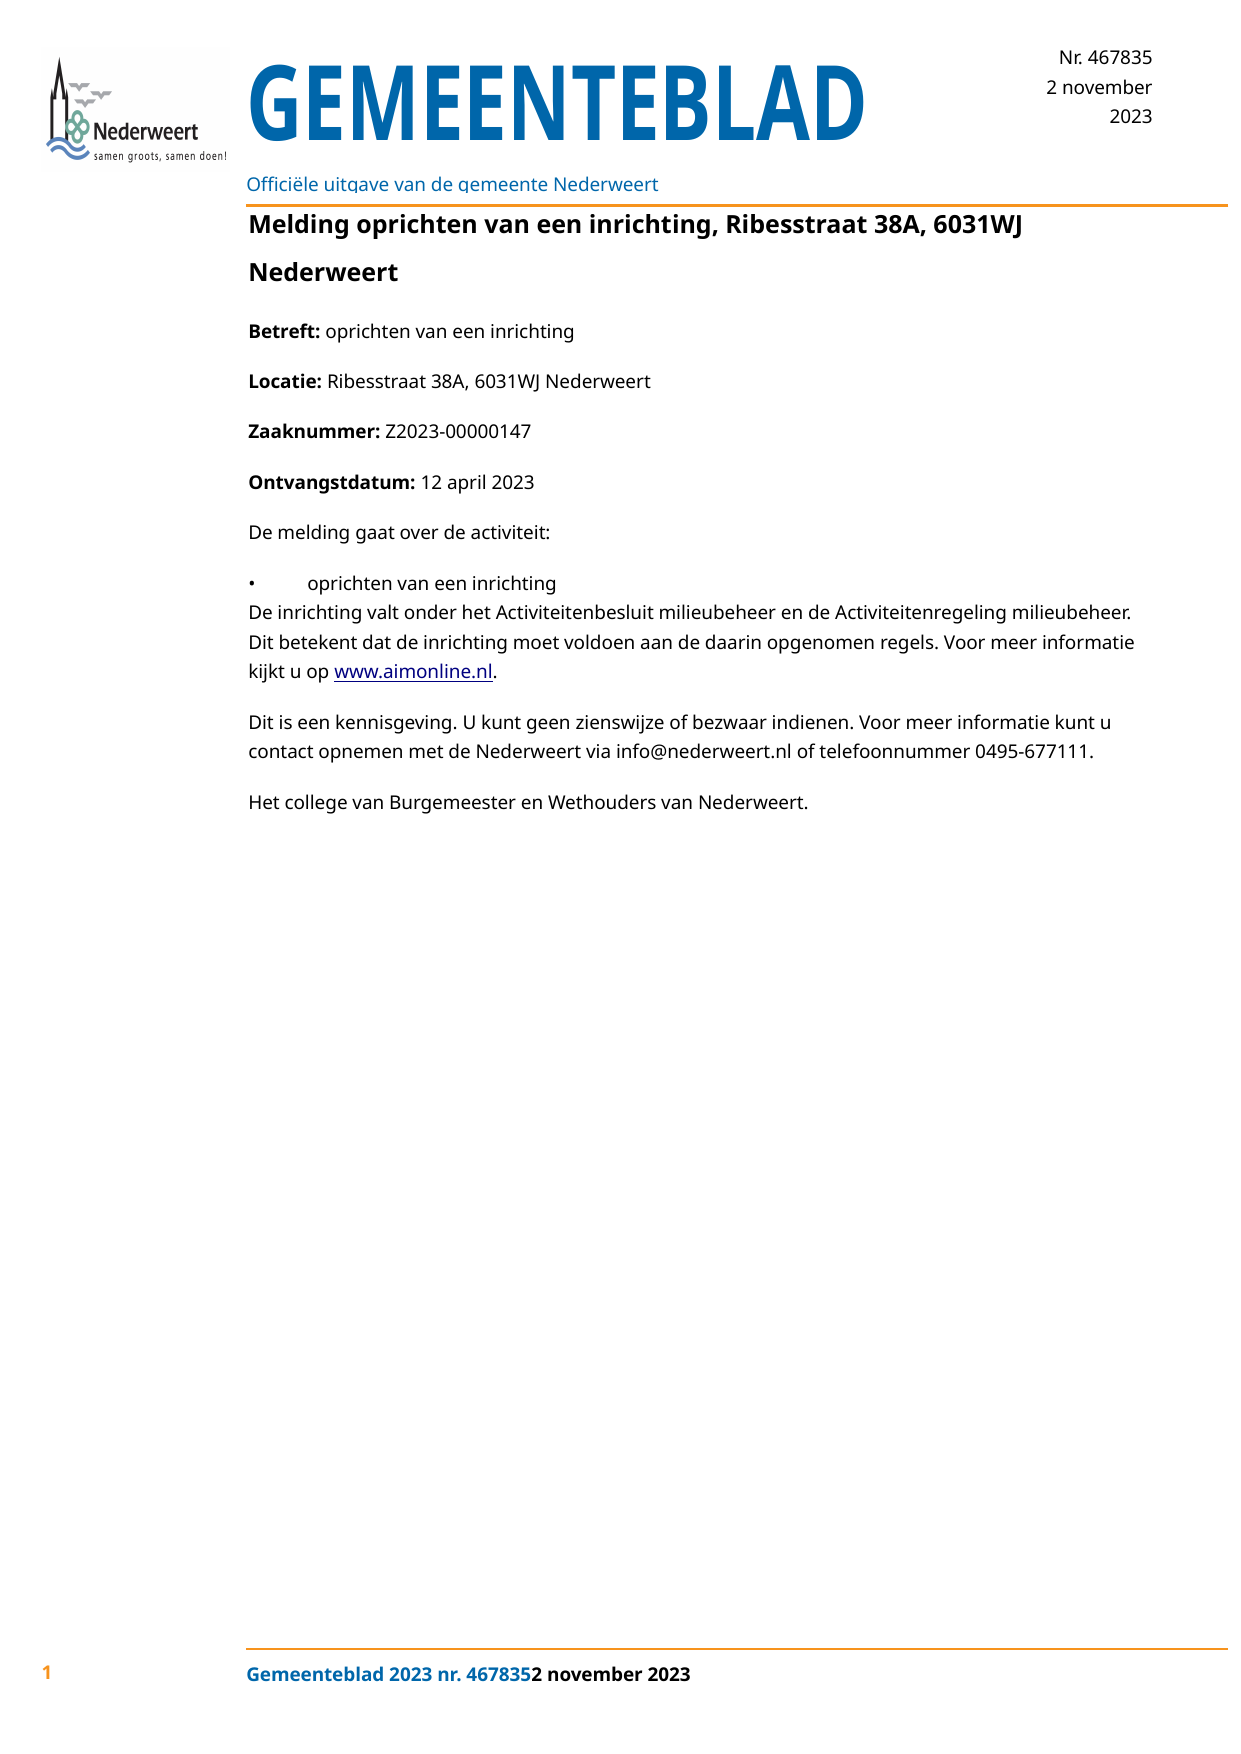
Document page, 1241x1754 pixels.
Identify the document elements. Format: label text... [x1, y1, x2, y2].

text Zaaknummer: Z2023-00000147 [248, 419, 1152, 444]
text Dit is een kennisgeving. U kunt geen zienswijze of bezwaar indienen. Voor meer informatie kunt u contact opnemen met de Nederweert via info@nederweert.nl of telefoonnummer 0495-677111. [248, 709, 1152, 764]
text Het college van Burgemeester en Wethouders van Nederweert. [248, 789, 1152, 815]
picture [41, 47, 231, 172]
text Locatie: Ribesstraat 38A, 6031WJ Nederweert [248, 368, 1152, 394]
text Melding oprichten van een inrichting, Ribesstraat 38A, 6031WJ Nederweert [248, 207, 1152, 288]
text De inrichting valt onder het Activiteitenbesluit milieubeheer en de Activiteitenregeling milieubeheer. Dit betekent dat de inrichting moet voldoen aan de daarin opgenomen regels. Voor meer informatie kijkt u op www.aimonline.nl. [248, 599, 1152, 684]
text Betreft: oprichten van een inrichting [248, 318, 1152, 344]
text De melding gaat over de activiteit: [248, 519, 1152, 545]
list oprichten van een inrichting [248, 570, 1152, 596]
text Ontvangstdatum: 12 april 2023 [248, 469, 1152, 495]
